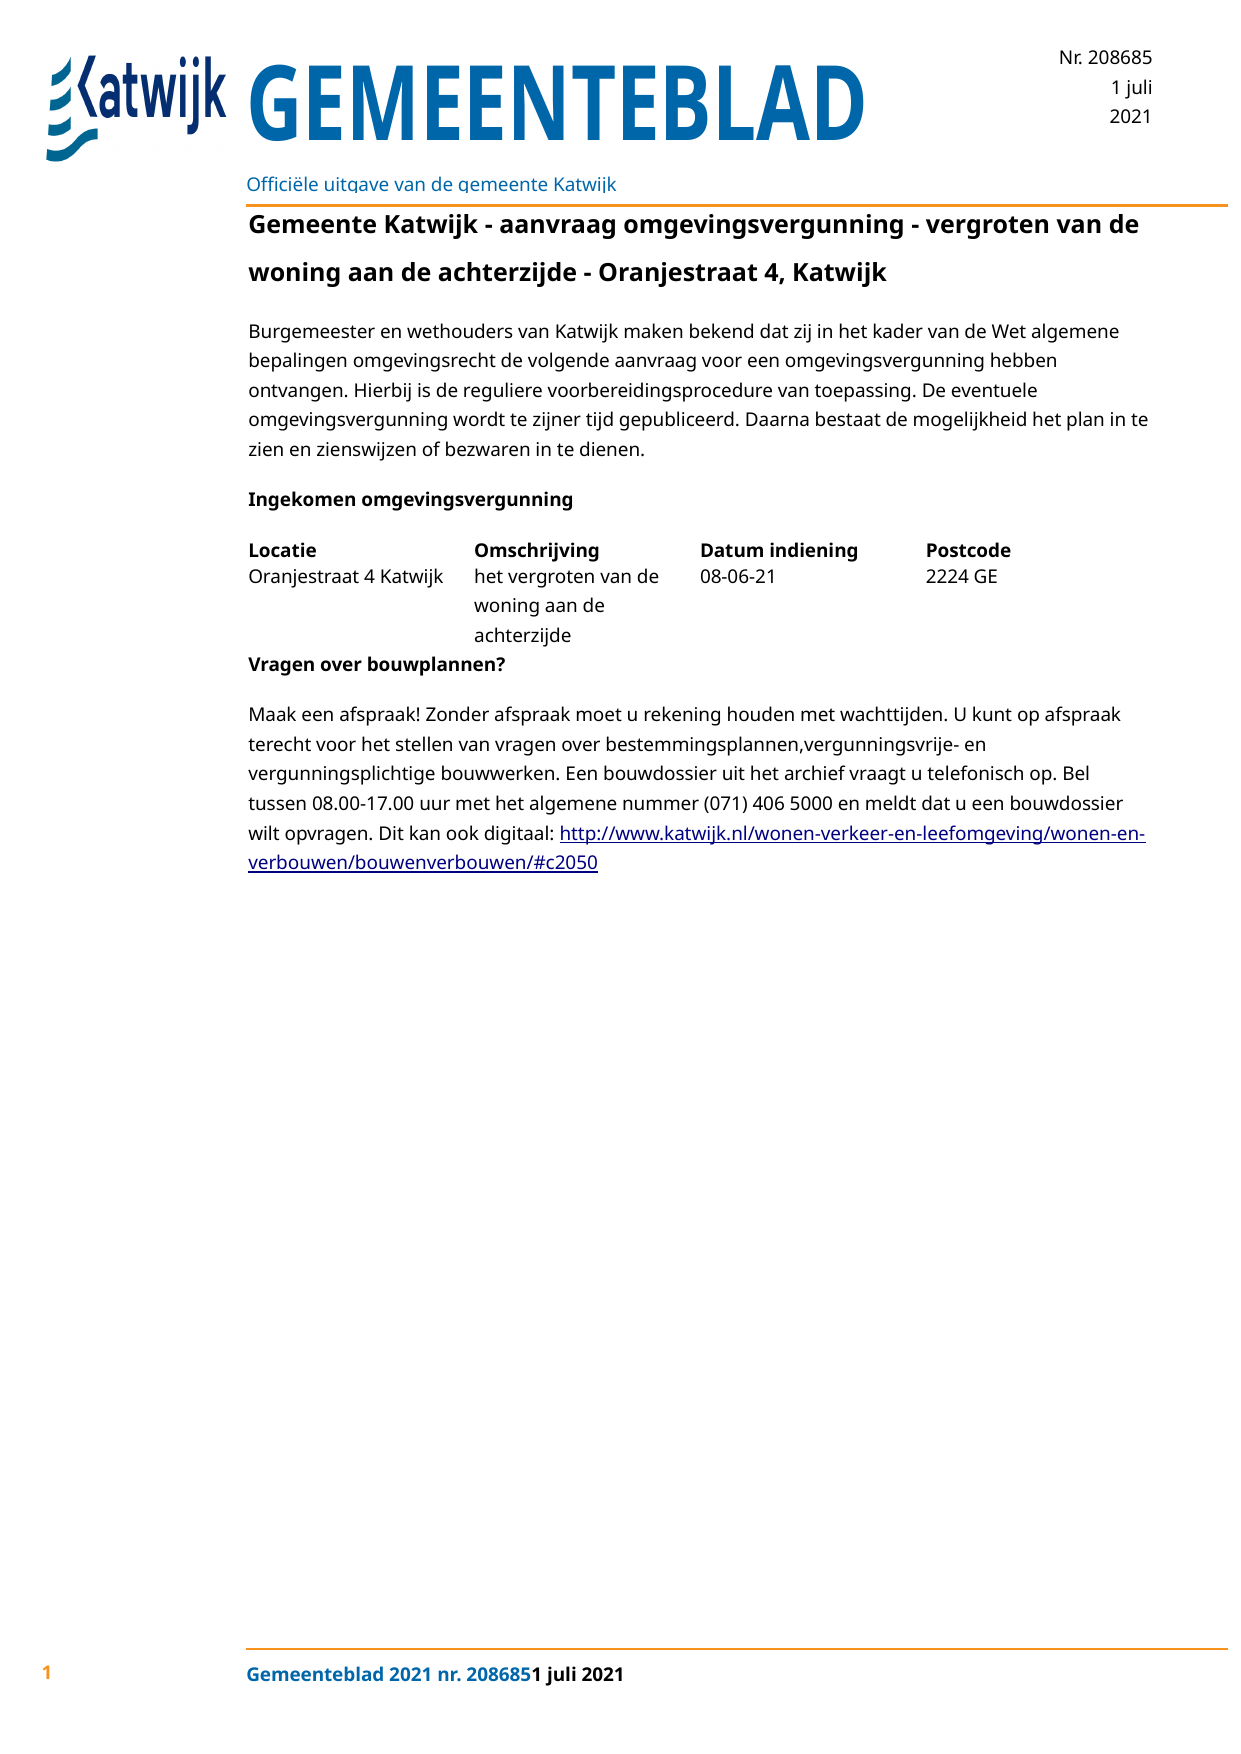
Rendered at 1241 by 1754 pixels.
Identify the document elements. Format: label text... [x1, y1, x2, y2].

text Gemeente Katwijk - aanvraag omgevingsvergunning - vergroten van de woning aan de achterzijde - Oranjestraat 4, Katwijk [248, 207, 1152, 288]
table_header Locatie [248, 537, 474, 563]
text Burgemeester en wethouders van Katwijk maken bekend dat zij in het kader van de Wet algemene bepalingen omgevingsrecht de volgende aanvraag voor een omgevingsvergunning hebben ontvangen. Hierbij is de reguliere voorbereidingsprocedure van toepassing. De eventuele omgevingsvergunning wordt te zijner tijd gepubliceerd. Daarna bestaat de mogelijkheid het plan in te zien en zienswijzen of bezwaren in te dienen. [248, 318, 1152, 462]
table_header Datum indiening [700, 537, 926, 563]
picture [41, 47, 231, 172]
table_cell het vergroten van de woning aan de achterzijde [474, 563, 700, 648]
text Ingekomen omgevingsvergunning [248, 487, 1152, 512]
table_cell 08-06-21 [700, 563, 926, 648]
text Vragen over bouwplannen? [248, 651, 1152, 677]
table_cell 2224 GE [926, 563, 1152, 648]
table_header Omschrijving [474, 537, 700, 563]
table_header Postcode [926, 537, 1152, 563]
text Maak een afspraak! Zonder afspraak moet u rekening houden met wachttijden. U kunt op afspraak terecht voor het stellen van vragen over bestemmingsplannen,vergunningsvrije- en vergunningsplichtige bouwwerken. Een bouwdossier uit het archief vraagt u telefonisch op. Bel tussen 08.00-17.00 uur met het algemene nummer (071) 406 5000 en meldt dat u een bouwdossier wilt opvragen. Dit kan ook digitaal: http://www.katwijk.nl/wonen-verkeer-en-leefomgeving/wonen-en-verbouwen/bouwenverbouwen/#c2050 [248, 701, 1152, 875]
table_cell Oranjestraat 4 Katwijk [248, 563, 474, 648]
